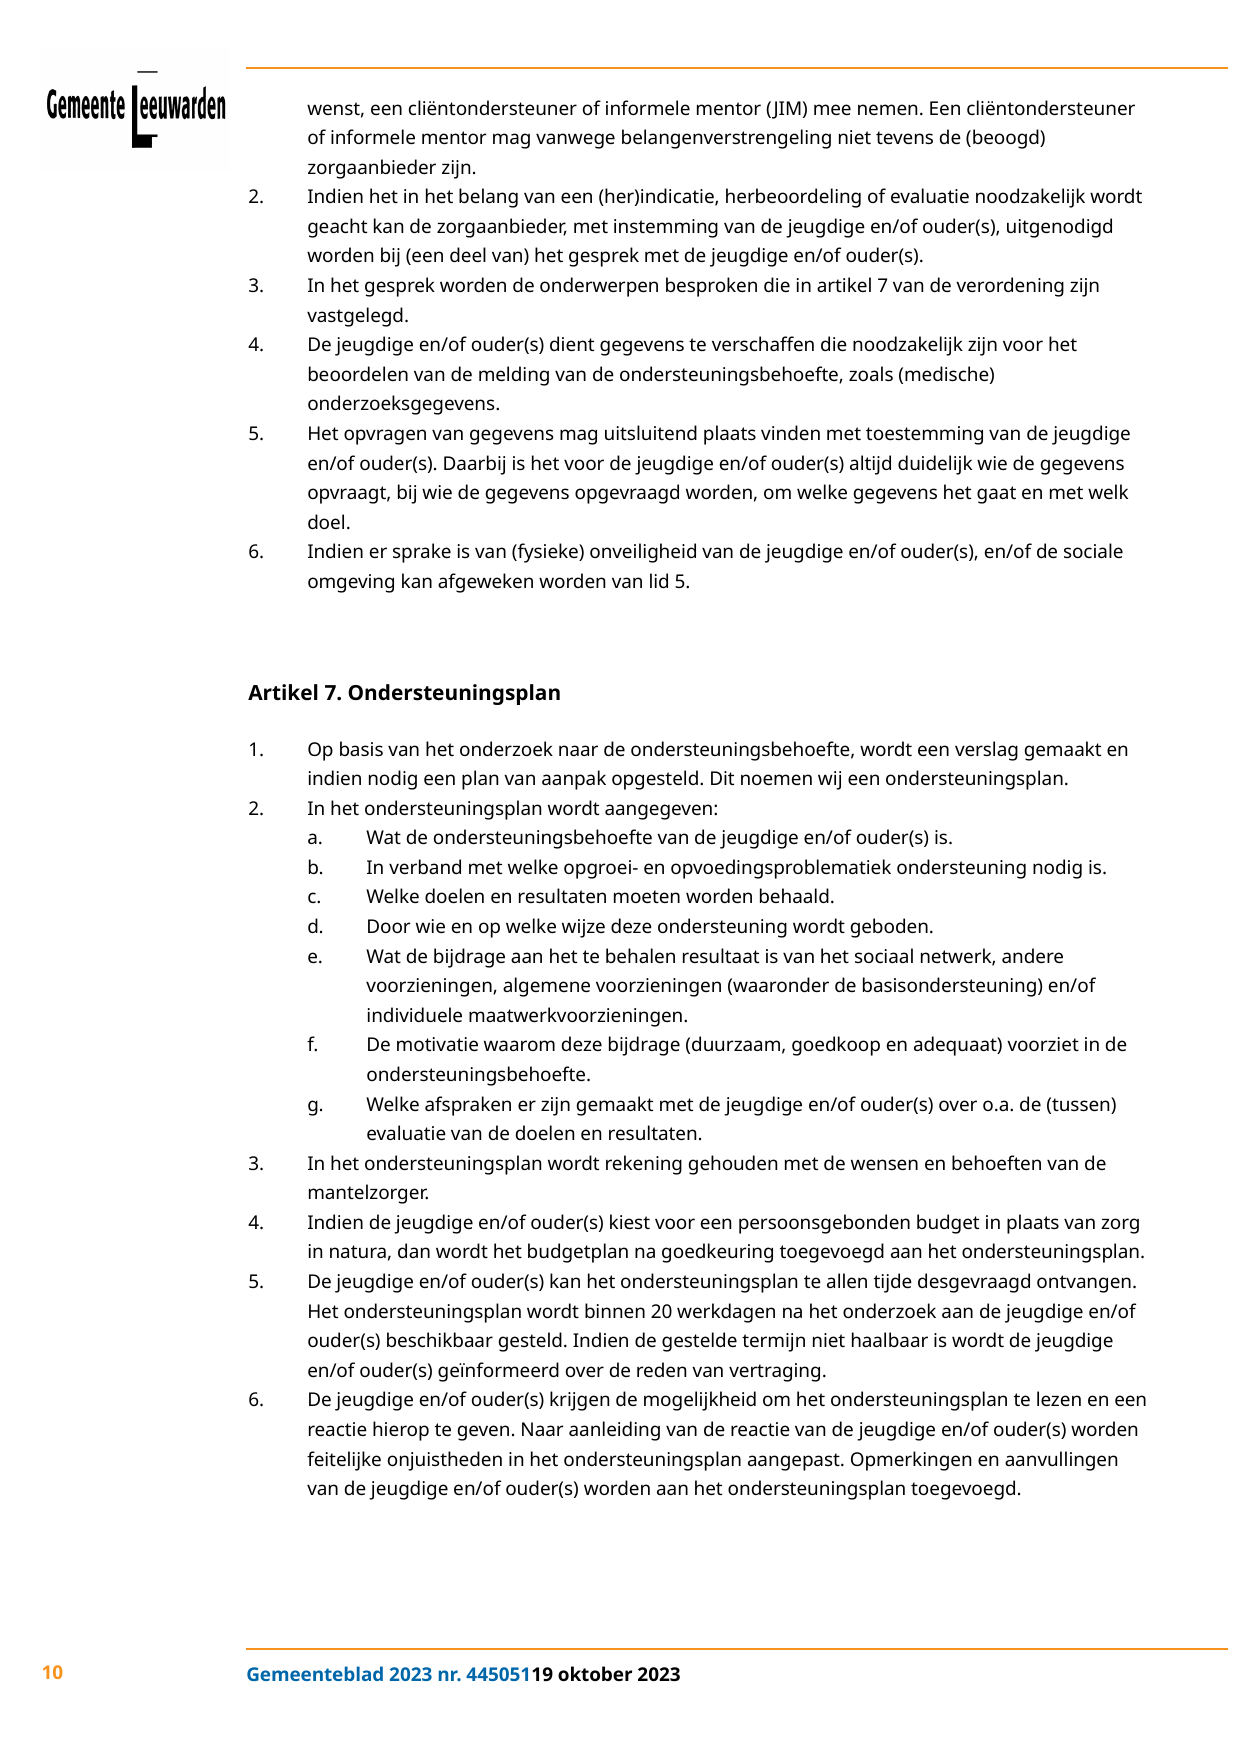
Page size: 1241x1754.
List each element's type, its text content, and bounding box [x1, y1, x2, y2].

list wenst, een cliëntondersteuner of informele mentor (JIM) mee nemen. Een cliëntondersteuner of informele mentor mag vanwege belangenverstrengeling niet tevens de (beoogd) zorgaanbieder zijn. [248, 95, 1152, 180]
list Indien de jeugdige en/of ouder(s) kiest voor een persoonsgebonden budget in plaats van zorg in natura, dan wordt het budgetplan na goedkeuring toegevoegd aan het ondersteuningsplan. [248, 1209, 1152, 1264]
text Artikel 7. Ondersteuningsplan [248, 678, 1152, 706]
list In het ondersteuningsplan wordt aangegeven: [248, 795, 1152, 821]
list De jeugdige en/of ouder(s) kan het ondersteuningsplan te allen tijde desgevraagd ontvangen. Het ondersteuningsplan wordt binnen 20 werkdagen na het onderzoek aan de jeugdige en/of ouder(s) beschikbaar gesteld. Indien de gestelde termijn niet haalbaar is wordt de jeugdige en/of ouder(s) geïnformeerd over de reden van vertraging. [248, 1268, 1152, 1383]
list De jeugdige en/of ouder(s) dient gegevens te verschaffen die noodzakelijk zijn voor het beoordelen van de melding van de ondersteuningsbehoefte, zoals (medische) onderzoeksgegevens. [248, 331, 1152, 416]
list Door wie en op welke wijze deze ondersteuning wordt geboden. [307, 913, 1152, 939]
list In het gesprek worden de onderwerpen besproken die in artikel 7 van de verordening zijn vastgelegd. [248, 272, 1152, 328]
list In het ondersteuningsplan wordt rekening gehouden met de wensen en behoeften van de mantelzorger. [248, 1150, 1152, 1205]
list Op basis van het onderzoek naar de ondersteuningsbehoefte, wordt een verslag gemaakt en indien nodig een plan van aanpak opgesteld. Dit noemen wij een ondersteuningsplan. [248, 736, 1152, 791]
list In verband met welke opgroei- en opvoedingsproblematiek ondersteuning nodig is. [307, 854, 1152, 880]
list Wat de ondersteuningsbehoefte van de jeugdige en/of ouder(s) is. [307, 824, 1152, 850]
picture [41, 47, 231, 172]
list Welke doelen en resultaten moeten worden behaald. [307, 884, 1152, 909]
list Welke afspraken er zijn gemaakt met de jeugdige en/of ouder(s) over o.a. de (tussen) evaluatie van de doelen en resultaten. [307, 1091, 1152, 1146]
list Indien er sprake is van (fysieke) onveiligheid van de jeugdige en/of ouder(s), en/of de sociale omgeving kan afgeweken worden van lid 5. [248, 538, 1152, 594]
list Het opvragen van gegevens mag uitsluitend plaats vinden met toestemming van de jeugdige en/of ouder(s). Daarbij is het voor de jeugdige en/of ouder(s) altijd duidelijk wie de gegevens opvraagt, bij wie de gegevens opgevraagd worden, om welke gegevens het gaat en met welk doel. [248, 420, 1152, 535]
list Wat de bijdrage aan het te behalen resultaat is van het sociaal netwerk, andere voorzieningen, algemene voorzieningen (waaronder de basisondersteuning) en/of individuele maatwerkvoorzieningen. [307, 943, 1152, 1028]
list De jeugdige en/of ouder(s) krijgen de mogelijkheid om het ondersteuningsplan te lezen en een reactie hierop te geven. Naar aanleiding van de reactie van de jeugdige en/of ouder(s) worden feitelijke onjuistheden in het ondersteuningsplan aangepast. Opmerkingen en aanvullingen van de jeugdige en/of ouder(s) worden aan het ondersteuningsplan toegevoegd. [248, 1387, 1152, 1501]
list Indien het in het belang van een (her)indicatie, herbeoordeling of evaluatie noodzakelijk wordt geacht kan de zorgaanbieder, met instemming van de jeugdige en/of ouder(s), uitgenodigd worden bij (een deel van) het gesprek met de jeugdige en/of ouder(s). [248, 183, 1152, 268]
list De motivatie waarom deze bijdrage (duurzaam, goedkoop en adequaat) voorziet in de ondersteuningsbehoefte. [307, 1032, 1152, 1087]
